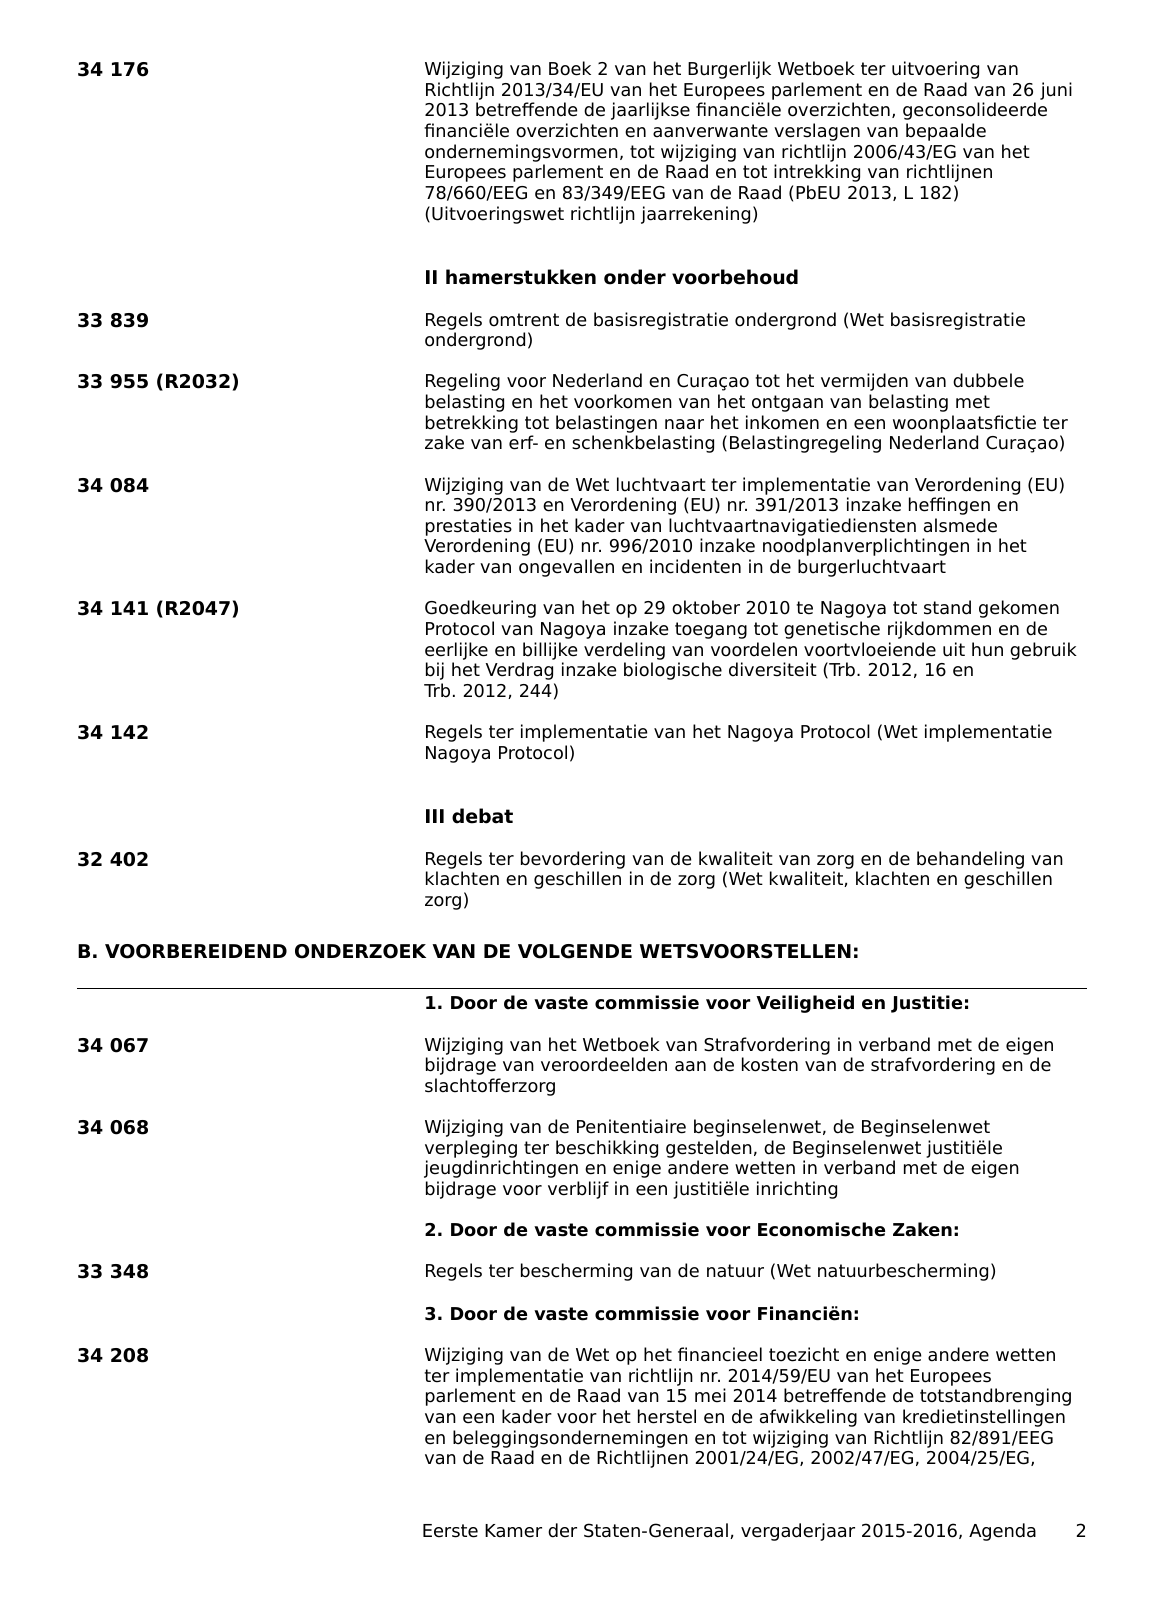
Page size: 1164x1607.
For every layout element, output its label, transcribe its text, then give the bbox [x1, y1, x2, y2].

table_cell [401, 701, 418, 722]
table_cell [418, 1325, 1087, 1345]
table_cell [77, 784, 401, 828]
table_cell [401, 1096, 418, 1117]
table_cell [401, 454, 418, 474]
table_cell [401, 1035, 418, 1096]
table_cell [77, 763, 401, 784]
subtitle B. VOORBEREIDEND ONDERZOEK VAN DE VOLGENDE WETSVOORSTELLEN: [77, 941, 1087, 962]
table_cell Goedkeuring van het op 29 oktober 2010 te Nagoya tot stand gekomen Protocol van Nagoya inzake toegang tot genetische rijkdommen en de eerlijke en billijke verdeling van voordelen voortvloeiende uit hun gebruik bij het Verdrag inzake biologische diversiteit (Trb. 2012, 16 en Trb. 2012, 244) [418, 598, 1087, 701]
table_cell [418, 701, 1087, 722]
table_cell 33 955 (R2032) [77, 371, 401, 454]
table_cell [401, 1014, 418, 1034]
table_cell Wijziging van het Wetboek van Strafvordering in verband met de eigen bijdrage van veroordeelden aan de kosten van de strafvordering en de slachtofferzorg [418, 1035, 1087, 1096]
table_cell [77, 578, 401, 598]
table_cell [77, 1220, 401, 1241]
table_cell [418, 1283, 1087, 1304]
table_cell II hamerstukken onder voorbehoud [418, 245, 1087, 289]
table_cell [401, 1304, 418, 1324]
table_cell [77, 351, 401, 371]
table_cell Wijziging van de Wet luchtvaart ter implementatie van Verordening (EU) nr. 390/2013 en Verordening (EU) nr. 391/2013 inzake heffingen en prestaties in het kader van luchtvaartnavigatiediensten alsmede Verordening (EU) nr. 996/2010 inzake noodplanverplichtingen in het kader van ongevallen en incidenten in de burgerluchtvaart [418, 475, 1087, 578]
table_cell [77, 224, 401, 245]
table_cell [401, 849, 418, 911]
table_cell [418, 1096, 1087, 1117]
table_cell [401, 1345, 418, 1469]
table_cell [418, 454, 1087, 474]
table_cell Wijziging van Boek 2 van het Burgerlijk Wetboek ter uitvoering van Richtlijn 2013/34/EU van het Europees parlement en de Raad van 26 juni 2013 betreffende de jaarlijkse financiële overzichten, geconsolideerde financiële overzichten en aanverwante verslagen van bepaalde ondernemingsvormen, tot wijziging van richtlijn 2006/43/EG van het Europees parlement en de Raad en tot intrekking van richtlijnen 78/660/EEG en 83/349/EEG van de Raad (PbEU 2013, L 182) (Uitvoeringswet richtlijn jaarrekening) [418, 59, 1087, 224]
table_cell [401, 1117, 418, 1199]
table_cell [77, 701, 401, 722]
table_cell [401, 598, 418, 701]
table_cell [77, 1241, 401, 1261]
table_cell Regels ter bescherming van de natuur (Wet natuurbescherming) [418, 1261, 1087, 1283]
table_cell [401, 245, 418, 289]
table_cell [77, 1325, 401, 1345]
table_cell Regels omtrent de basisregistratie ondergrond (Wet basisregistratie ondergrond) [418, 310, 1087, 351]
table_cell [401, 578, 418, 598]
table_cell [77, 289, 401, 309]
table_cell 33 839 [77, 310, 401, 351]
table_cell [418, 828, 1087, 849]
table_cell [401, 784, 418, 828]
table_cell 34 068 [77, 1117, 401, 1199]
table_cell [418, 1200, 1087, 1220]
table_cell [77, 245, 401, 289]
table_cell [418, 578, 1087, 598]
table_cell [418, 763, 1087, 784]
table_cell [401, 1283, 418, 1304]
table_cell [401, 224, 418, 245]
table_cell [401, 828, 418, 849]
table_cell [401, 1325, 418, 1345]
table_cell [401, 1200, 418, 1220]
table_cell 34 084 [77, 475, 401, 578]
table_cell [401, 371, 418, 454]
table_header [401, 989, 418, 1014]
table_cell [401, 1241, 418, 1261]
table_cell 34 141 (R2047) [77, 598, 401, 701]
table_cell [77, 454, 401, 474]
table_cell [77, 1200, 401, 1220]
table_cell [401, 1220, 418, 1241]
table_cell [77, 1014, 401, 1034]
table_cell [401, 1261, 418, 1283]
table_cell 32 402 [77, 849, 401, 911]
table_cell 34 208 [77, 1345, 401, 1469]
table_cell [401, 351, 418, 371]
table_cell [418, 289, 1087, 309]
table_cell [401, 310, 418, 351]
table_cell 33 348 [77, 1261, 401, 1283]
table_cell Wijziging van de Wet op het financieel toezicht en enige andere wetten ter implementatie van richtlijn nr. 2014/59/EU van het Europees parlement en de Raad van 15 mei 2014 betreffende de totstandbrenging van een kader voor het herstel en de afwikkeling van kredietinstellingen en beleggingsondernemingen en tot wijziging van Richtlijn 82/891/EEG van de Raad en de Richtlijnen 2001/24/EG, 2002/47/EG, 2004/25/EG, [418, 1345, 1087, 1469]
table_cell 34 067 [77, 1035, 401, 1096]
table_cell III debat [418, 784, 1087, 828]
table_cell Regels ter bevordering van de kwaliteit van zorg en de behandeling van klachten en geschillen in de zorg (Wet kwaliteit, klachten en geschillen zorg) [418, 849, 1087, 911]
table_cell [77, 1304, 401, 1324]
table_cell 2. Door de vaste commissie voor Economische Zaken: [418, 1220, 1087, 1241]
table_cell Wijziging van de Penitentiaire beginselenwet, de Beginselenwet verpleging ter beschikking gestelden, de Beginselenwet justitiële jeugdinrichtingen en enige andere wetten in verband met de eigen bijdrage voor verblijf in een justitiële inrichting [418, 1117, 1087, 1199]
table_cell [401, 59, 418, 224]
table_cell 34 142 [77, 722, 401, 763]
table_cell Regeling voor Nederland en Curaçao tot het vermijden van dubbele belasting en het voorkomen van het ontgaan van belasting met betrekking tot belastingen naar het inkomen en een woonplaatsfictie ter zake van erf- en schenkbelasting (Belastingregeling Nederland Curaçao) [418, 371, 1087, 454]
table_cell 34 176 [77, 59, 401, 224]
table_header 1. Door de vaste commissie voor Veiligheid en Justitie: [418, 989, 1087, 1014]
table_cell [418, 1241, 1087, 1261]
table_cell [401, 289, 418, 309]
table_cell [401, 722, 418, 763]
table_cell [401, 475, 418, 578]
table_cell [418, 224, 1087, 245]
table_cell [77, 1283, 401, 1304]
table_cell Regels ter implementatie van het Nagoya Protocol (Wet implementatie Nagoya Protocol) [418, 722, 1087, 763]
table_cell [418, 1014, 1087, 1034]
table_cell [77, 1096, 401, 1117]
table_cell [401, 763, 418, 784]
table_header [77, 989, 401, 1014]
table_cell 3. Door de vaste commissie voor Financiën: [418, 1304, 1087, 1324]
table_cell [418, 351, 1087, 371]
table_cell [77, 828, 401, 849]
